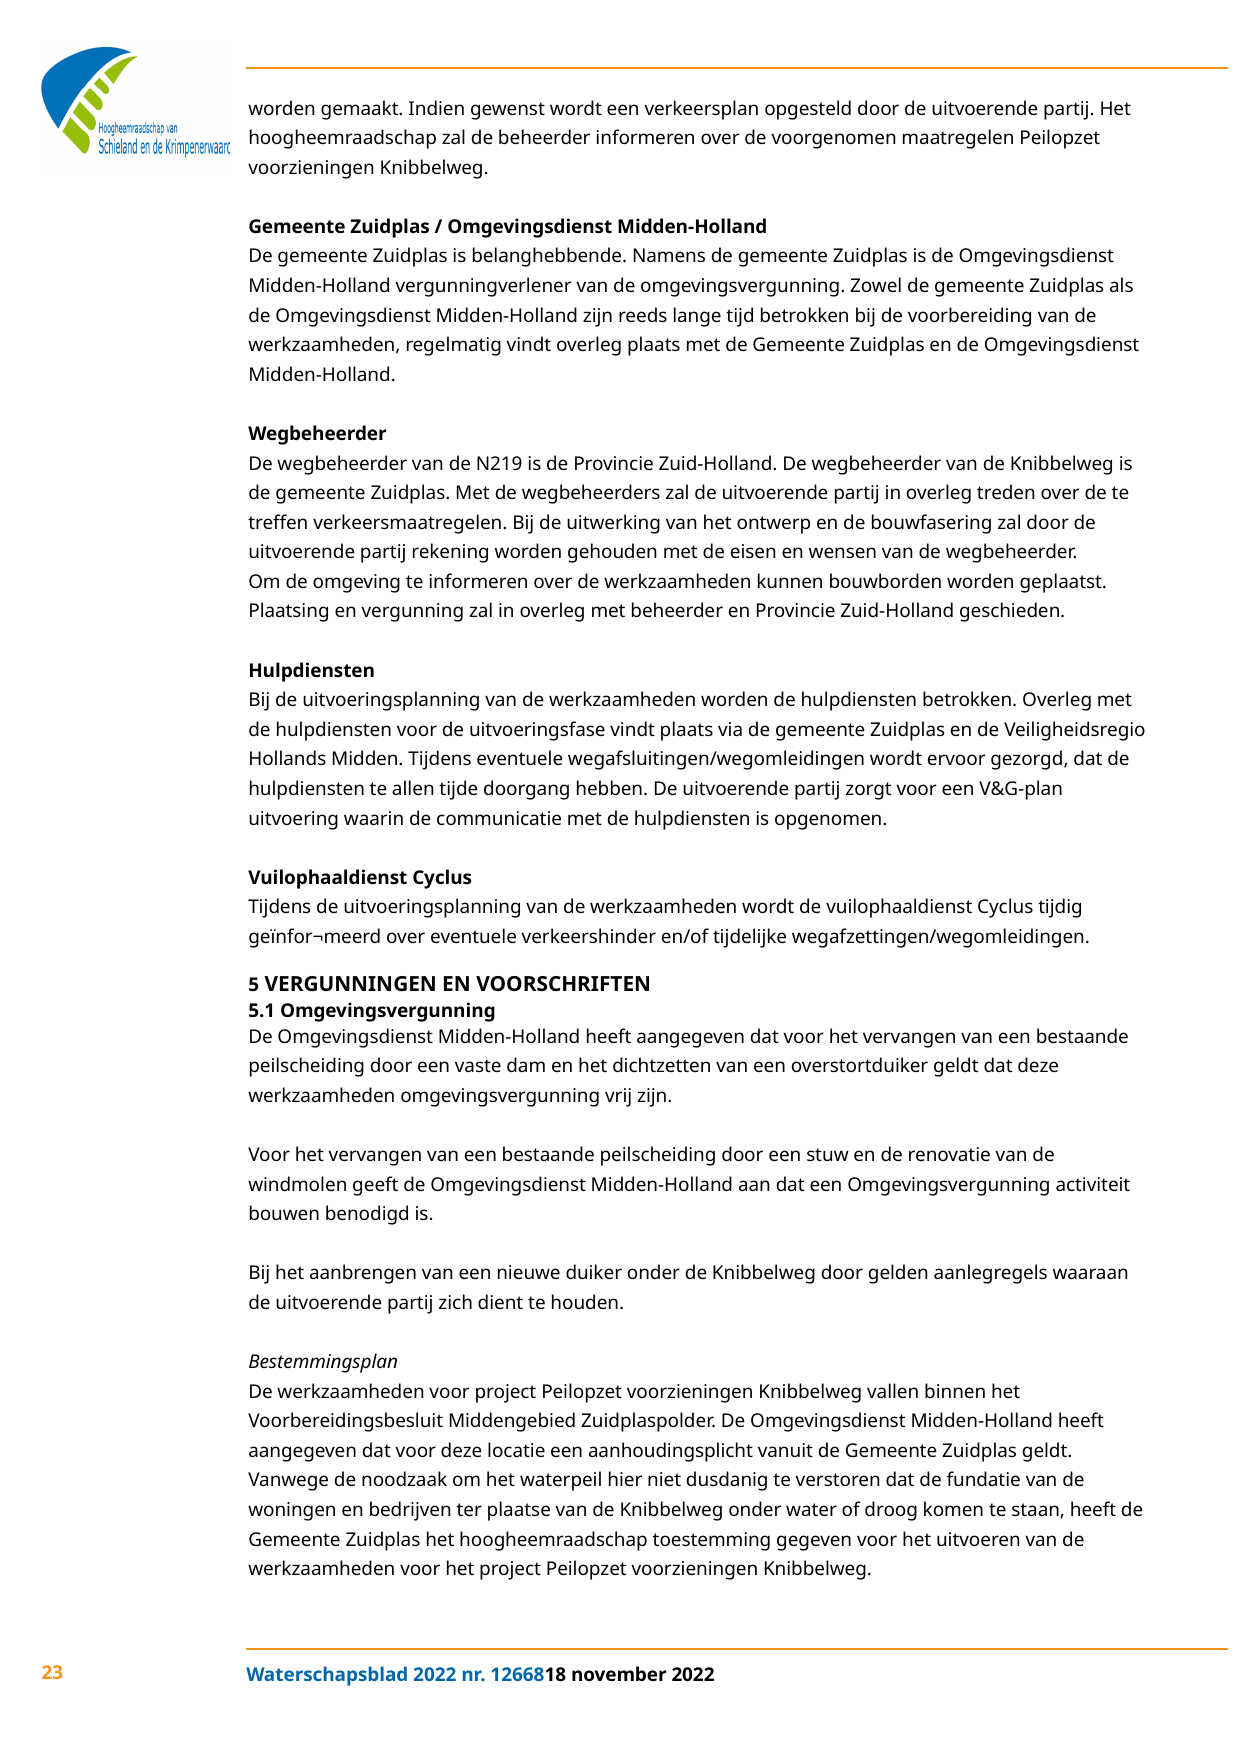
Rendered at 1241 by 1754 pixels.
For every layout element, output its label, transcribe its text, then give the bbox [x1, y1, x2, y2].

text Hulpdiensten [248, 657, 1152, 683]
text Gemeente Zuidplas / Omgevingsdienst Midden-Holland [248, 213, 1152, 239]
text De Omgevingsdienst Midden-Holland heeft aangegeven dat voor het vervangen van een bestaande peilscheiding door een vaste dam en het dichtzetten van een overstortduiker geldt dat deze werkzaamheden omgevingsvergunning vrij zijn. [248, 1023, 1152, 1108]
text Voor het vervangen van een bestaande peilscheiding door een stuw en de renovatie van de windmolen geeft de Omgevingsdienst Midden-Holland aan dat een Omgevingsvergunning activiteit bouwen benodigd is. [248, 1141, 1152, 1226]
picture [41, 47, 231, 172]
text Om de omgeving te informeren over de werkzaamheden kunnen bouwborden worden geplaatst. Plaatsing en vergunning zal in overleg met beheerder en Provincie Zuid-Holland geschieden. [248, 568, 1152, 623]
text 5 VERGUNNINGEN EN VOORSCHRIFTEN [248, 969, 1152, 997]
text Bij de uitvoeringsplanning van de werkzaamheden worden de hulpdiensten betrokken. Overleg met de hulpdiensten voor de uitvoeringsfase vindt plaats via de gemeente Zuidplas en de Veiligheidsregio Hollands Midden. Tijdens eventuele wegafsluitingen/wegomleidingen wordt ervoor gezorgd, dat de hulpdiensten te allen tijde doorgang hebben. De uitvoerende partij zorgt voor een V&G-plan uitvoering waarin de communicatie met de hulpdiensten is opgenomen. [248, 686, 1152, 831]
text Wegbeheerder [248, 420, 1152, 446]
text Bij het aanbrengen van een nieuwe duiker onder de Knibbelweg door gelden aanlegregels waaraan de uitvoerende partij zich dient te houden. [248, 1259, 1152, 1315]
text Bestemmingsplan [248, 1348, 1152, 1374]
text worden gemaakt. Indien gewenst wordt een verkeersplan opgesteld door de uitvoerende partij. Het hoogheemraadschap zal de beheerder informeren over de voorgenomen maatregelen Peilopzet voorzieningen Knibbelweg. [248, 95, 1152, 180]
text Vuilophaaldienst Cyclus [248, 864, 1152, 890]
text De werkzaamheden voor project Peilopzet voorzieningen Knibbelweg vallen binnen het Voorbereidingsbesluit Middengebied Zuidplaspolder. De Omgevingsdienst Midden-Holland heeft aangegeven dat voor deze locatie een aanhoudingsplicht vanuit de Gemeente Zuidplas geldt. Vanwege de noodzaak om het waterpeil hier niet dusdanig te verstoren dat de fundatie van de woningen en bedrijven ter plaatse van de Knibbelweg onder water of droog komen te staan, heeft de Gemeente Zuidplas het hoogheemraadschap toestemming gegeven voor het uitvoeren van de werkzaamheden voor het project Peilopzet voorzieningen Knibbelweg. [248, 1378, 1152, 1581]
text Tijdens de uitvoeringsplanning van de werkzaamheden wordt de vuilophaaldienst Cyclus tijdig geïnfor¬meerd over eventuele verkeershinder en/of tijdelijke wegafzettingen/wegomleidingen. [248, 893, 1152, 949]
text De wegbeheerder van de N219 is de Provincie Zuid-Holland. De wegbeheerder van de Knibbelweg is de gemeente Zuidplas. Met de wegbeheerders zal de uitvoerende partij in overleg treden over de te treffen verkeersmaatregelen. Bij de uitwerking van het ontwerp en de bouwfasering zal door de uitvoerende partij rekening worden gehouden met de eisen en wensen van de wegbeheerder. [248, 450, 1152, 564]
text De gemeente Zuidplas is belanghebbende. Namens de gemeente Zuidplas is de Omgevingsdienst Midden-Holland vergunningverlener van de omgevingsvergunning. Zowel de gemeente Zuidplas als de Omgevingsdienst Midden-Holland zijn reeds lange tijd betrokken bij de voorbereiding van de werkzaamheden, regelmatig vindt overleg plaats met de Gemeente Zuidplas en de Omgevingsdienst Midden-Holland. [248, 243, 1152, 387]
text 5.1 Omgevingsvergunning [248, 997, 1152, 1023]
